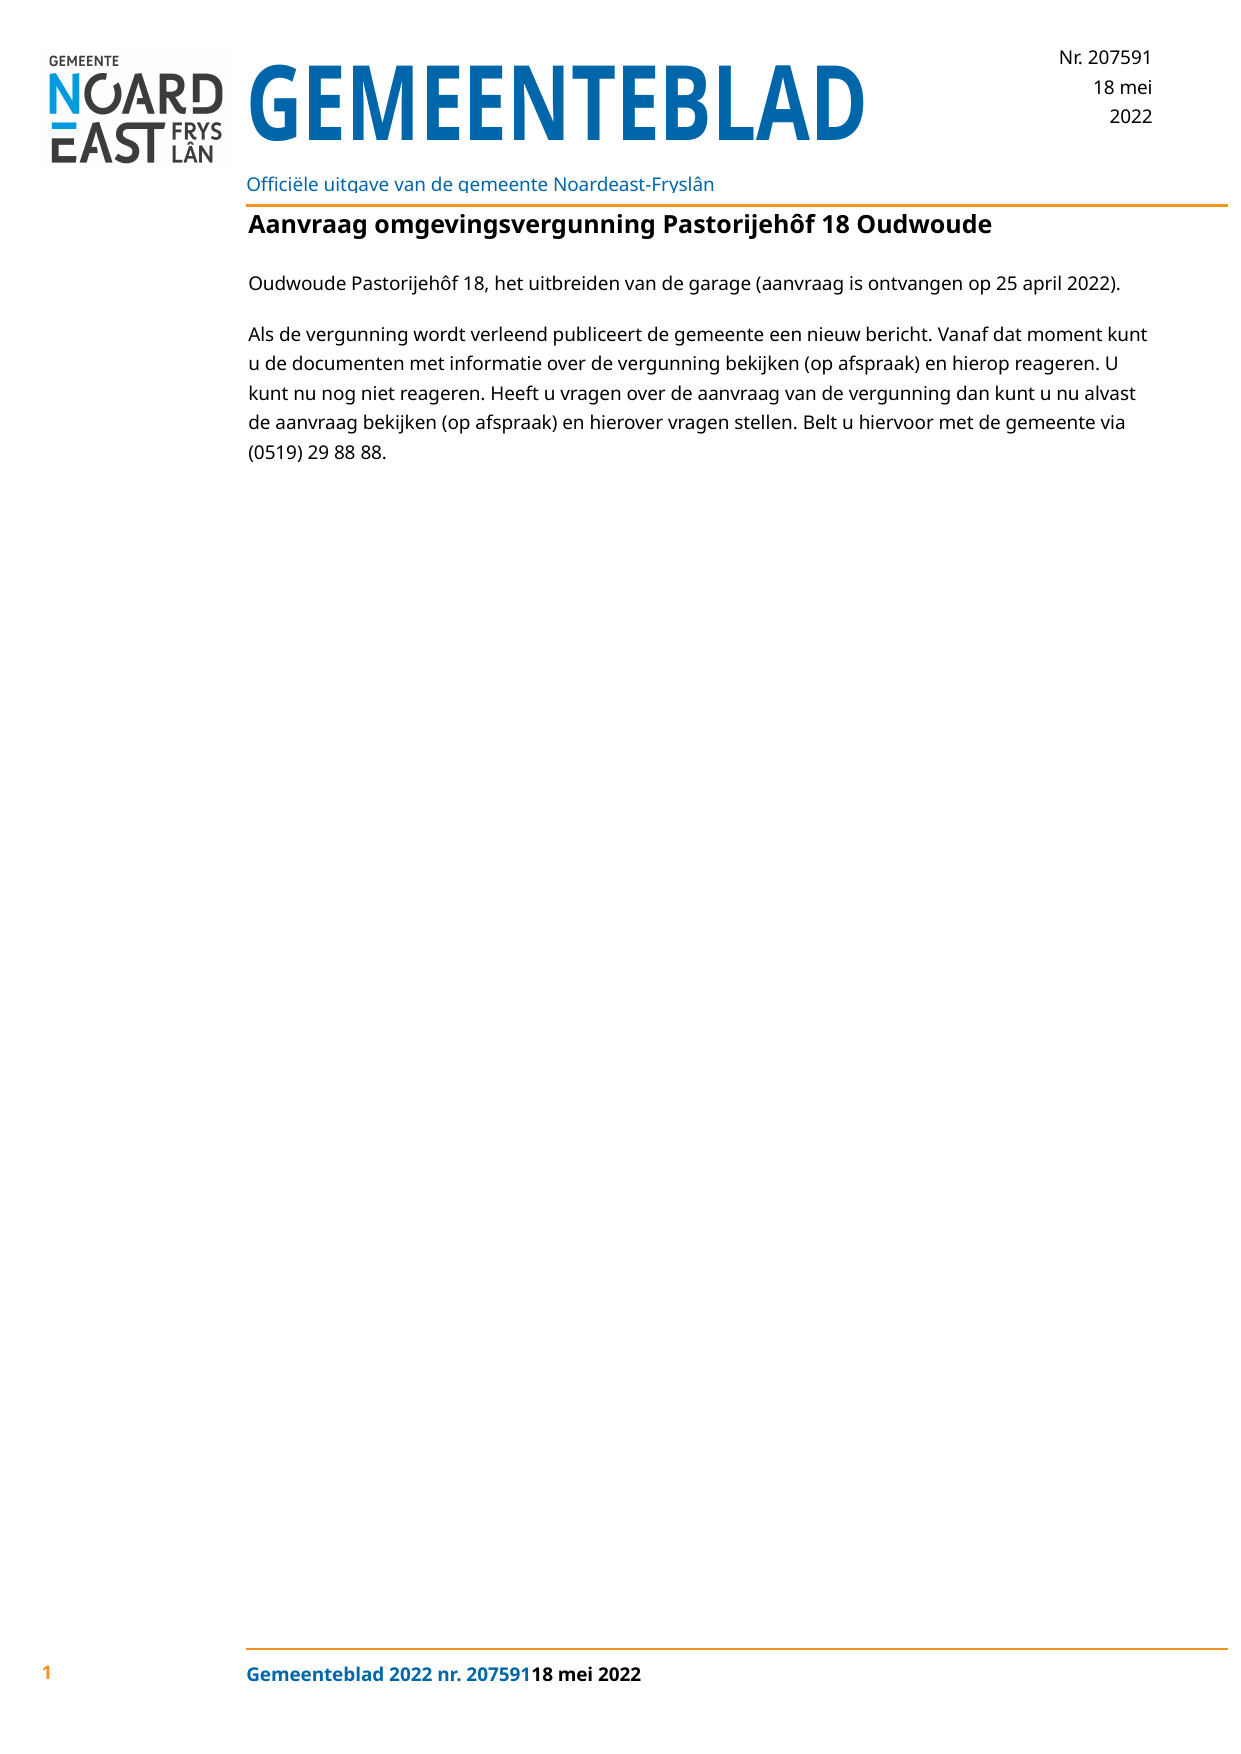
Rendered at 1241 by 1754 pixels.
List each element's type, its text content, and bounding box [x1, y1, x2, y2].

text Aanvraag omgevingsvergunning Pastorijehôf 18 Oudwoude [248, 207, 1152, 241]
text Als de vergunning wordt verleend publiceert de gemeente een nieuw bericht. Vanaf dat moment kunt u de documenten met informatie over de vergunning bekijken (op afspraak) en hierop reageren. U kunt nu nog niet reageren. Heeft u vragen over de aanvraag van de vergunning dan kunt u nu alvast de aanvraag bekijken (op afspraak) en hierover vragen stellen. Belt u hiervoor met de gemeente via (0519) 29 88 88. [248, 321, 1152, 465]
picture [41, 47, 231, 172]
text Oudwoude Pastorijehôf 18, het uitbreiden van de garage (aanvraag is ontvangen op 25 april 2022). [248, 270, 1152, 296]
